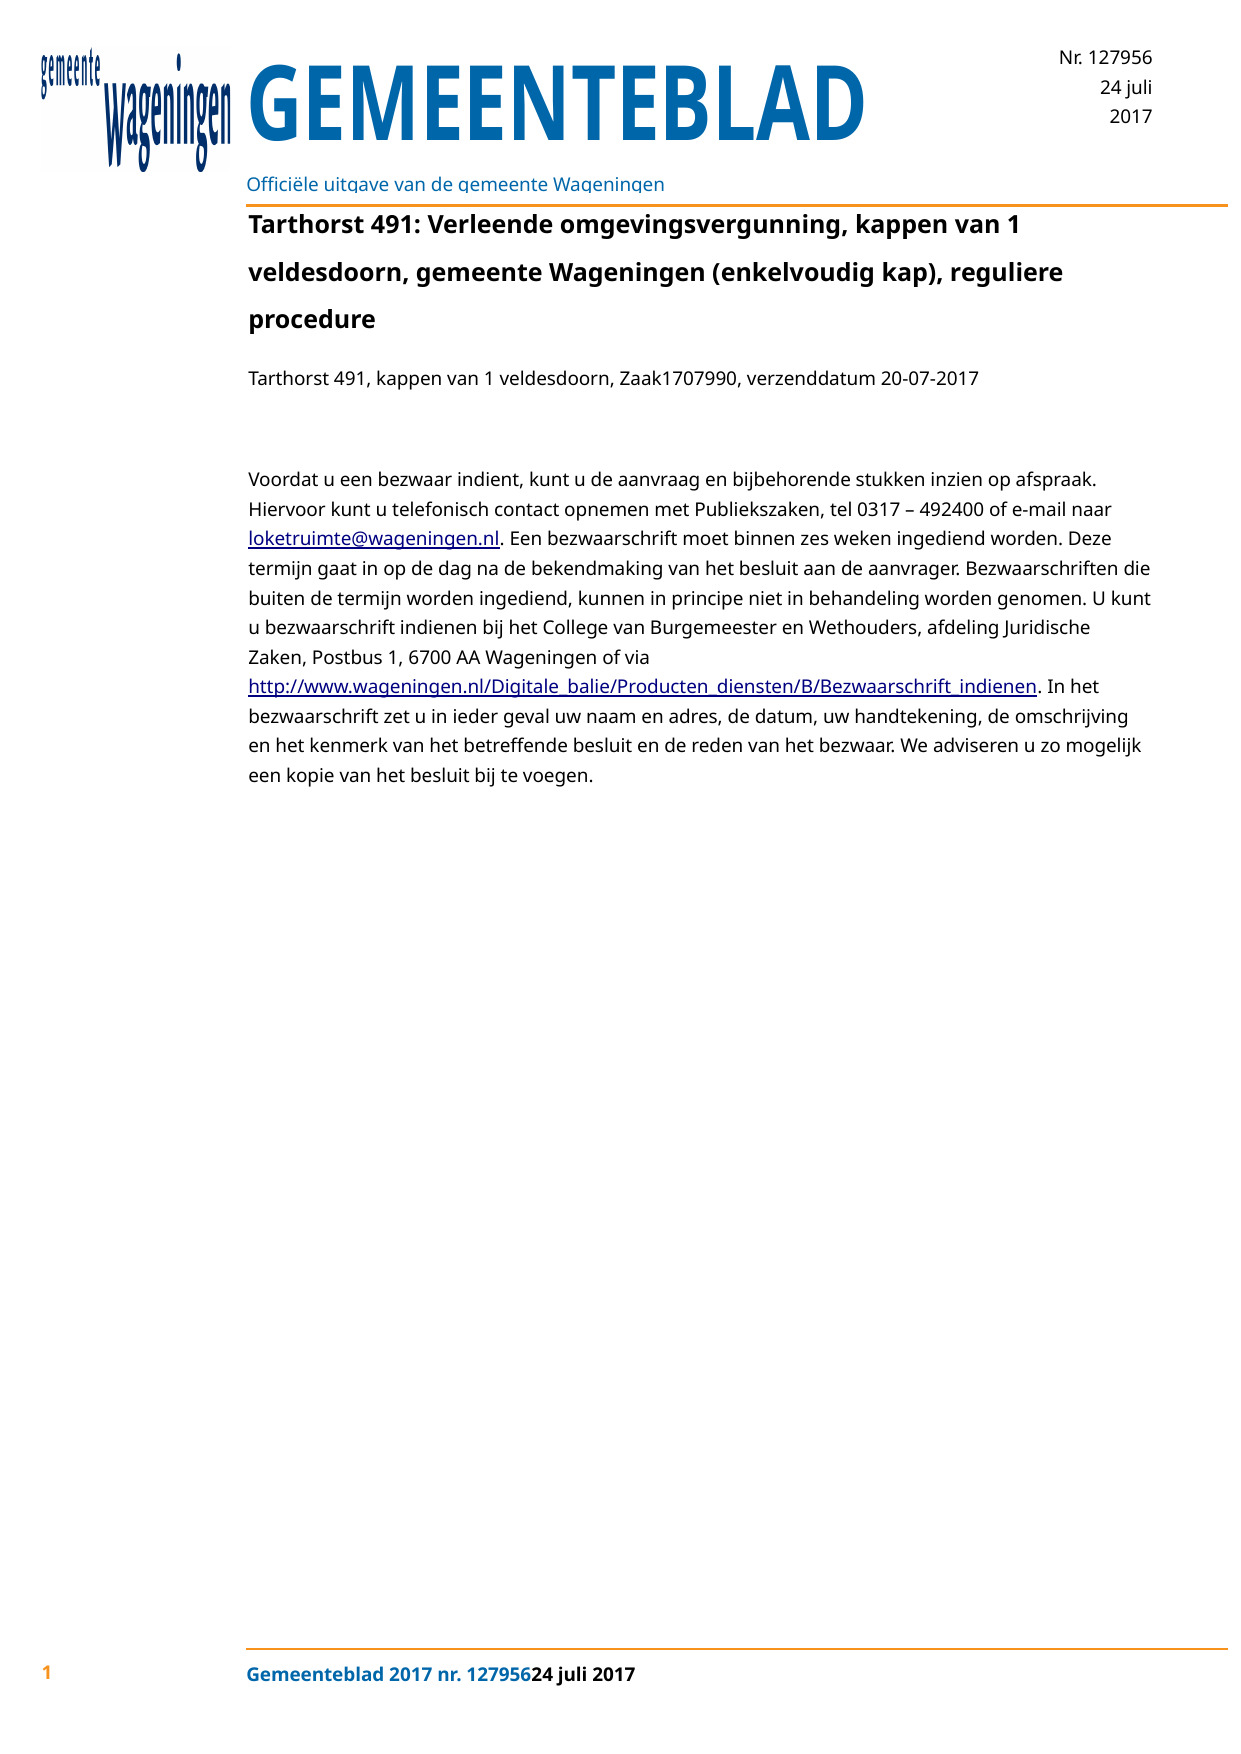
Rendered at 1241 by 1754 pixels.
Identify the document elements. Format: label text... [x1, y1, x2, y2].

text Tarthorst 491, kappen van 1 veldesdoorn, Zaak1707990, verzenddatum 20-07-2017 [248, 366, 1152, 391]
text Voordat u een bezwaar indient, kunt u de aanvraag en bijbehorende stukken inzien op afspraak. Hiervoor kunt u telefonisch contact opnemen met Publiekszaken, tel 0317 – 492400 of e-mail naar loketruimte@wageningen.nl. Een bezwaarschrift moet binnen zes weken ingediend worden. Deze termijn gaat in op de dag na de bekendmaking van het besluit aan de aanvrager. Bezwaarschriften die buiten de termijn worden ingediend, kunnen in principe niet in behandeling worden genomen. U kunt u bezwaarschrift indienen bij het College van Burgemeester en Wethouders, afdeling Juridische Zaken, Postbus 1, 6700 AA Wageningen of via http://www.wageningen.nl/Digitale_balie/Producten_diensten/B/Bezwaarschrift_indienen. In het bezwaarschrift zet u in ieder geval uw naam en adres, de datum, uw handtekening, de omschrijving en het kenmerk van het betreffende besluit en de reden van het bezwaar. We adviseren u zo mogelijk een kopie van het besluit bij te voegen. [248, 466, 1152, 788]
picture [41, 47, 231, 172]
text Tarthorst 491: Verleende omgevingsvergunning, kappen van 1 veldesdoorn, gemeente Wageningen (enkelvoudig kap), reguliere procedure [248, 207, 1152, 336]
